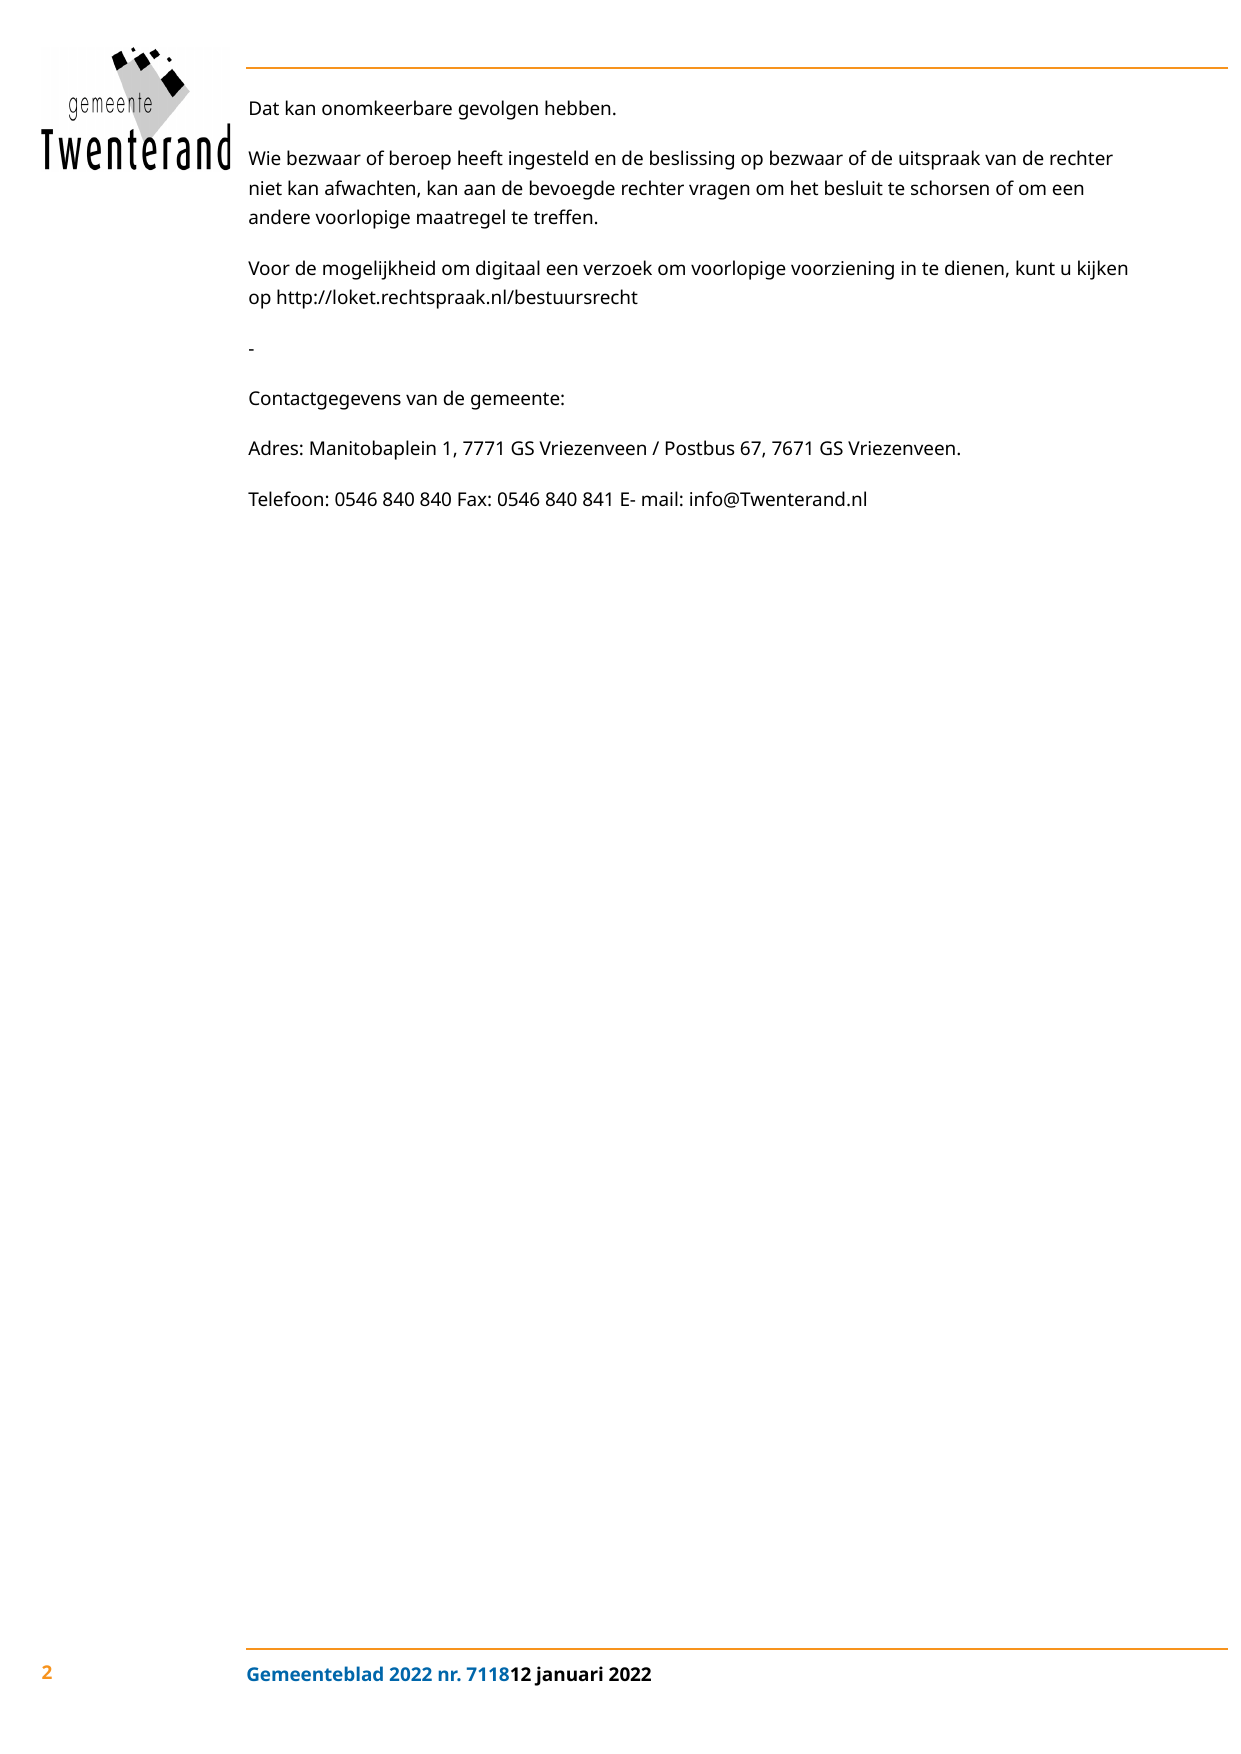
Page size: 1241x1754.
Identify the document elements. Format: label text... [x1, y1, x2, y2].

text Contactgegevens van de gemeente: [248, 385, 1152, 411]
text - [248, 335, 1152, 361]
text Wie bezwaar of beroep heeft ingesteld en de beslissing op bezwaar of de uitspraak van de rechter niet kan afwachten, kan aan de bevoegde rechter vragen om het besluit te schorsen of om een andere voorlopige maatregel te treffen. [248, 145, 1152, 230]
picture [41, 47, 231, 172]
text Voor de mogelijkheid om digitaal een verzoek om voorlopige voorziening in te dienen, kunt u kijken op http://loket.rechtspraak.nl/bestuursrecht [248, 255, 1152, 310]
text Telefoon: 0546 840 840 Fax: 0546 840 841 E- mail: info@Twenterand.nl [248, 486, 1152, 512]
text Adres: Manitobaplein 1, 7771 GS Vriezenveen / Postbus 67, 7671 GS Vriezenveen. [248, 436, 1152, 461]
text Dat kan onomkeerbare gevolgen hebben. [248, 95, 1152, 121]
